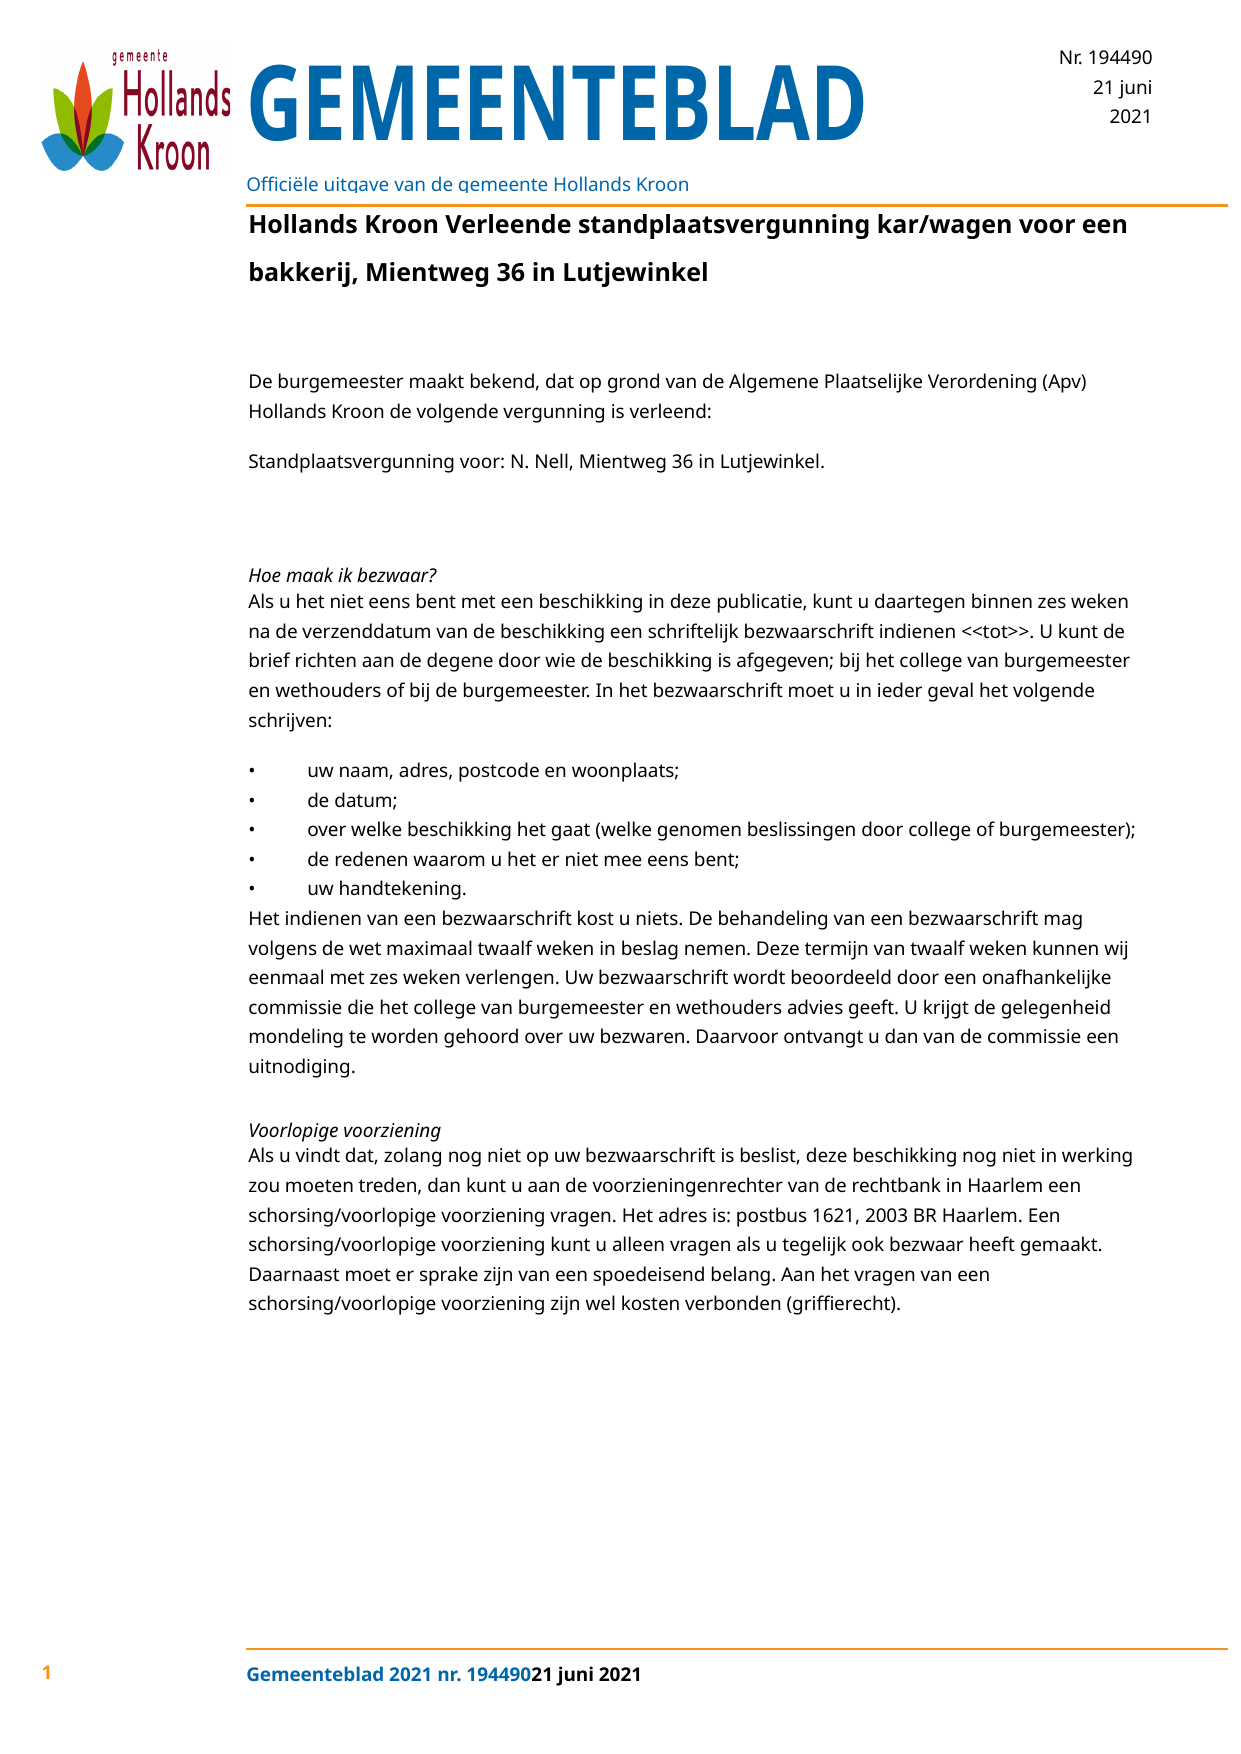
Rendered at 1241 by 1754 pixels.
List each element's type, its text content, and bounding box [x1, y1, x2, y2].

text Hoe maak ik bezwaar? [248, 563, 1152, 588]
text Als u vindt dat, zolang nog niet op uw bezwaarschrift is beslist, deze beschikking nog niet in werking zou moeten treden, dan kunt u aan de voorzieningenrechter van de rechtbank in Haarlem een schorsing/voorlopige voorziening vragen. Het adres is: postbus 1621, 2003 BR Haarlem. Een schorsing/voorlopige voorziening kunt u alleen vragen als u tegelijk ook bezwaar heeft gemaakt. Daarnaast moet er sprake zijn van een spoedeisend belang. Aan het vragen van een schorsing/voorlopige voorziening zijn wel kosten verbonden (griffierecht). [248, 1143, 1152, 1316]
text Voorlopige voorziening [248, 1117, 1152, 1143]
text Het indienen van een bezwaarschrift kost u niets. De behandeling van een bezwaarschrift mag volgens de wet maximaal twaalf weken in beslag nemen. Deze termijn van twaalf weken kunnen wij eenmaal met zes weken verlengen. Uw bezwaarschrift wordt beoordeeld door een onafhankelijke commissie die het college van burgemeester en wethouders advies geeft. U krijgt de gelegenheid mondeling te worden gehoord over uw bezwaren. Daarvoor ontvangt u dan van de commissie een uitnodiging. [248, 905, 1152, 1079]
picture [41, 47, 231, 172]
text De burgemeester maakt bekend, dat op grond van de Algemene Plaatselijke Verordening (Apv) Hollands Kroon de volgende vergunning is verleend: [248, 368, 1152, 424]
text Hollands Kroon Verleende standplaatsvergunning kar/wagen voor een bakkerij, Mientweg 36 in Lutjewinkel [248, 207, 1152, 288]
text Als u het niet eens bent met een beschikking in deze publicatie, kunt u daartegen binnen zes weken na de verzenddatum van de beschikking een schriftelijk bezwaarschrift indienen <<tot>>. U kunt de brief richten aan de degene door wie de beschikking is afgegeven; bij het college van burgemeester en wethouders of bij de burgemeester. In het bezwaarschrift moet u in ieder geval het volgende schrijven: [248, 588, 1152, 732]
list uw naam, adres, postcode en woonplaats; [248, 757, 1152, 783]
text Standplaatsvergunning voor: N. Nell, Mientweg 36 in Lutjewinkel. [248, 448, 1152, 474]
list uw handtekening. [248, 876, 1152, 901]
list de datum; [248, 787, 1152, 812]
list de redenen waarom u het er niet mee eens bent; [248, 846, 1152, 872]
list over welke beschikking het gaat (welke genomen beslissingen door college of burgemeester); [248, 816, 1152, 842]
